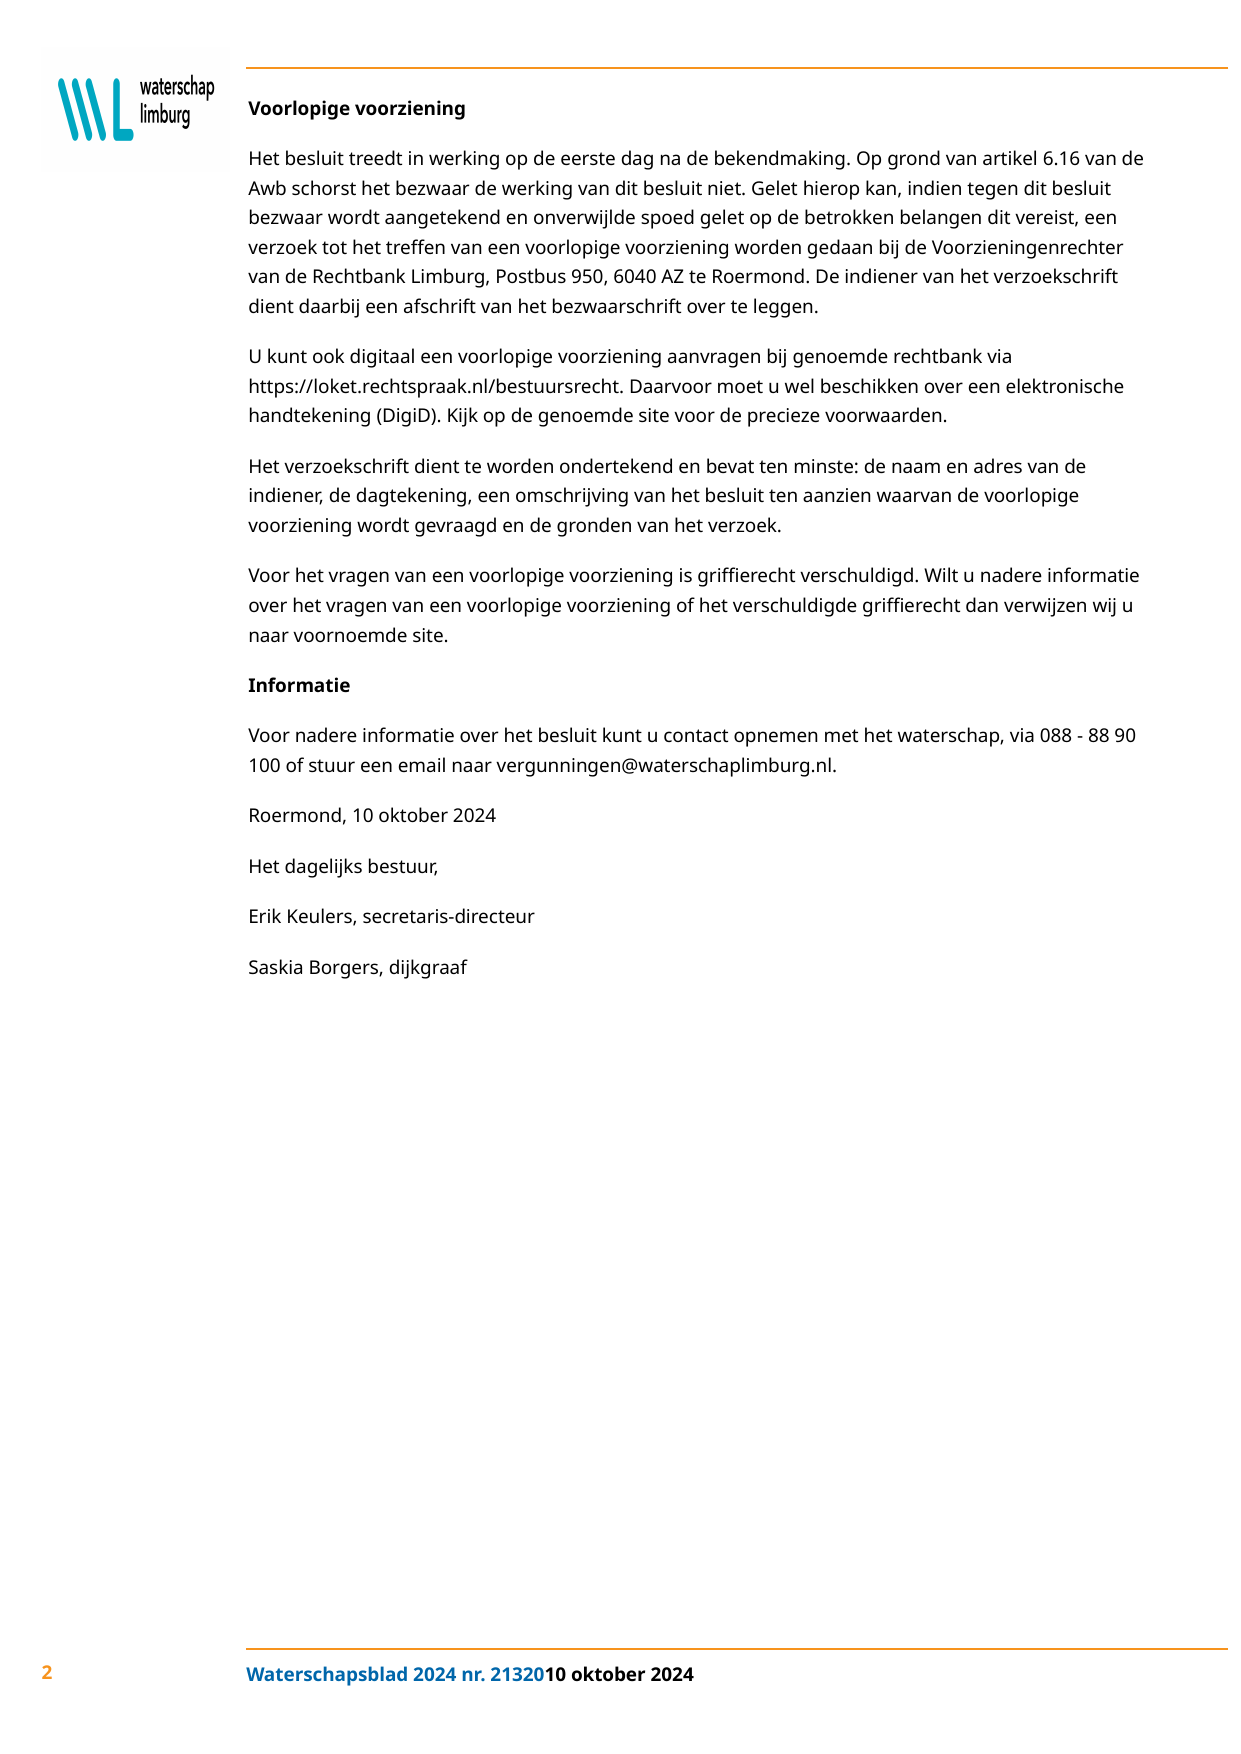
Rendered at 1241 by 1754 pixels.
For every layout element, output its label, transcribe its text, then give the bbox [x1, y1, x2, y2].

picture [41, 47, 231, 172]
text Het verzoekschrift dient te worden ondertekend en bevat ten minste: de naam en adres van de indiener, de dagtekening, een omschrijving van het besluit ten aanzien waarvan de voorlopige voorziening wordt gevraagd en de gronden van het verzoek. [248, 453, 1152, 538]
text Saskia Borgers, dijkgraaf [248, 954, 1152, 980]
text U kunt ook digitaal een voorlopige voorziening aanvragen bij genoemde rechtbank via https://loket.rechtspraak.nl/bestuursrecht. Daarvoor moet u wel beschikken over een elektronische handtekening (DigiD). Kijk op de genoemde site voor de precieze voorwaarden. [248, 343, 1152, 428]
text Informatie [248, 672, 1152, 698]
text Voorlopige voorziening [248, 95, 1152, 121]
text Voor nadere informatie over het besluit kunt u contact opnemen met het waterschap, via 088 - 88 90 100 of stuur een email naar vergunningen@waterschaplimburg.nl. [248, 723, 1152, 778]
text Het dagelijks bestuur, [248, 853, 1152, 879]
text Het besluit treedt in werking op de eerste dag na de bekendmaking. Op grond van artikel 6.16 van de Awb schorst het bezwaar de werking van dit besluit niet. Gelet hierop kan, indien tegen dit besluit bezwaar wordt aangetekend en onverwijlde spoed gelet op de betrokken belangen dit vereist, een verzoek tot het treffen van een voorlopige voorziening worden gedaan bij de Voorzieningenrechter van de Rechtbank Limburg, Postbus 950, 6040 AZ te Roermond. De indiener van het verzoekschrift dient daarbij een afschrift van het bezwaarschrift over te leggen. [248, 145, 1152, 319]
text Voor het vragen van een voorlopige voorziening is griffierecht verschuldigd. Wilt u nadere informatie over het vragen van een voorlopige voorziening of het verschuldigde griffierecht dan verwijzen wij u naar voornoemde site. [248, 563, 1152, 648]
text Roermond, 10 oktober 2024 [248, 803, 1152, 828]
text Erik Keulers, secretaris-directeur [248, 903, 1152, 929]
